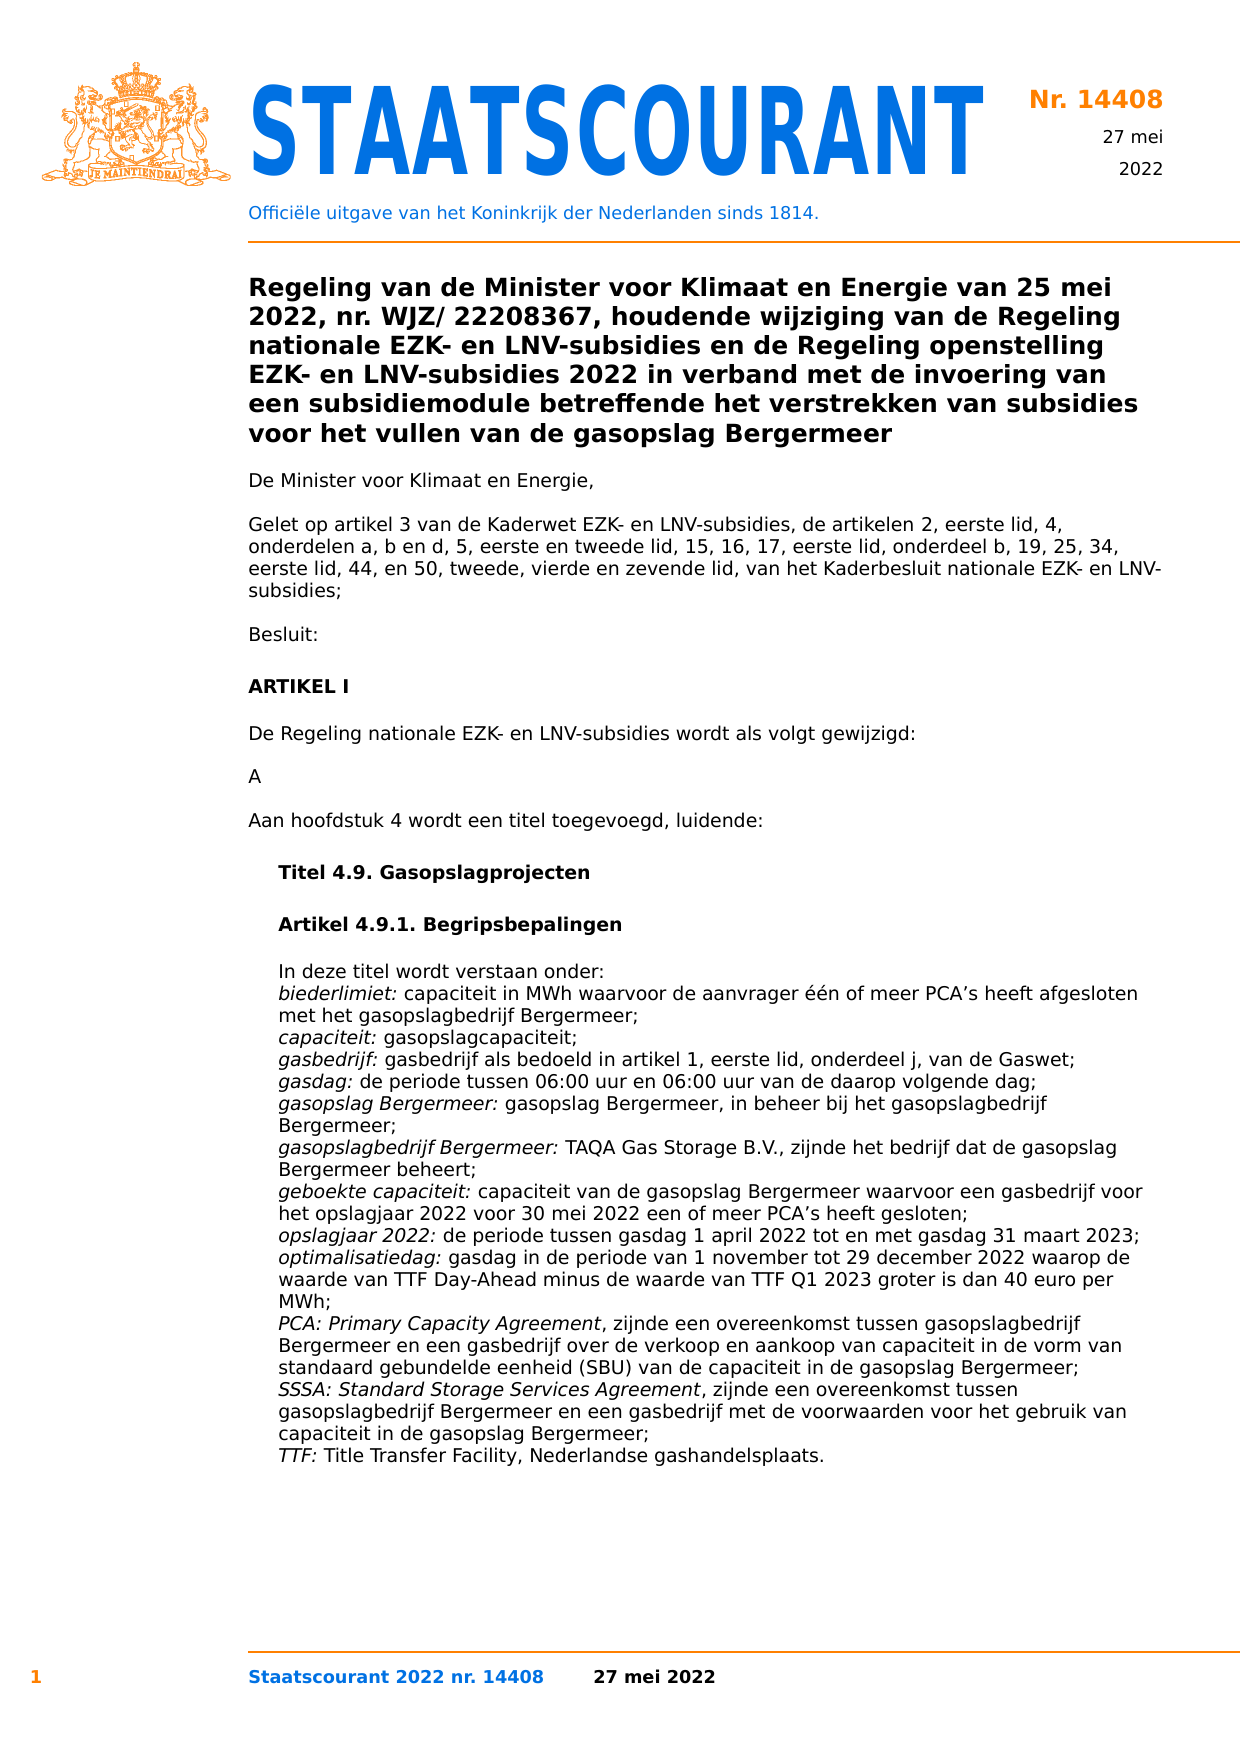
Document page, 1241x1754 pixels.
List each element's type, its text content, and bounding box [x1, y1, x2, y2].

text A [248, 766, 1163, 788]
subtitle Artikel 4.9.1. Begripsbepalingen [278, 914, 1163, 936]
table_cell Officiële uitgave van het Koninkrijk der Nederlanden sinds 1814. [248, 203, 1240, 241]
subtitle Regeling van de Minister voor Klimaat en Energie van 25 mei 2022, nr. WJZ/ 22208367, houdende wijziging van de Regeling nationale EZK- en LNV-subsidies en de Regeling openstelling EZK- en LNV-subsidies 2022 in verband met de invoering van een subsidiemodule betreffende het verstrekken van subsidies voor het vullen van de gasopslag Bergermeer [248, 273, 1163, 448]
text De Regeling nationale EZK- en LNV-subsidies wordt als volgt gewijzigd: [248, 722, 1163, 744]
table_header Nr. 14408 [998, 62, 1240, 121]
text In deze titel wordt verstaan onder: [278, 961, 1163, 983]
subtitle Titel 4.9. Gasopslagprojecten [278, 862, 1163, 884]
text gasopslag Bergermeer: gasopslag Bergermeer, in beheer bij het gasopslagbedrijf Bergermeer; [278, 1093, 1163, 1137]
table_header [25, 62, 248, 241]
picture [41, 62, 231, 186]
text Besluit: [248, 623, 1163, 646]
table_cell 27 mei [998, 121, 1240, 153]
text gasopslagbedrijf Bergermeer: TAQA Gas Storage B.V., zijnde het bedrijf dat de gasopslag Bergermeer beheert; [278, 1137, 1163, 1181]
text SSSA: Standard Storage Services Agreement, zijnde een overeenkomst tussen gasopslagbedrijf Bergermeer en een gasbedrijf met de voorwaarden voor het gebruik van capaciteit in de gasopslag Bergermeer; [278, 1379, 1163, 1445]
text geboekte capaciteit: capaciteit van de gasopslag Bergermeer waarvoor een gasbedrijf voor het opslagjaar 2022 voor 30 mei 2022 een of meer PCA’s heeft gesloten; [278, 1181, 1163, 1225]
table_header STAATSCOURANT [248, 62, 998, 203]
table_cell 2022 [998, 153, 1240, 203]
text optimalisatiedag: gasdag in de periode van 1 november tot 29 december 2022 waarop de waarde van TTF Day-Ahead minus de waarde van TTF Q1 2023 groter is dan 40 euro per MWh; [278, 1247, 1163, 1313]
text opslagjaar 2022: de periode tussen gasdag 1 april 2022 tot en met gasdag 31 maart 2023; [278, 1225, 1163, 1247]
text capaciteit: gasopslagcapaciteit; [278, 1027, 1163, 1049]
text gasdag: de periode tussen 06:00 uur en 06:00 uur van de daarop volgende dag; [278, 1071, 1163, 1093]
text biederlimiet: capaciteit in MWh waarvoor de aanvrager één of meer PCA’s heeft afgesloten met het gasopslagbedrijf Bergermeer; [278, 983, 1163, 1027]
text TTF: Title Transfer Facility, Nederlandse gashandelsplaats. [278, 1445, 1163, 1467]
text Aan hoofdstuk 4 wordt een titel toegevoegd, luidende: [248, 810, 1163, 832]
text PCA: Primary Capacity Agreement, zijnde een overeenkomst tussen gasopslagbedrijf Bergermeer en een gasbedrijf over de verkoop en aankoop van capaciteit in de vorm van standaard gebundelde eenheid (SBU) van de capaciteit in de gasopslag Bergermeer; [278, 1313, 1163, 1379]
text gasbedrijf: gasbedrijf als bedoeld in artikel 1, eerste lid, onderdeel j, van de Gaswet; [278, 1049, 1163, 1071]
subtitle ARTIKEL I [248, 676, 1163, 697]
text Gelet op artikel 3 van de Kaderwet EZK- en LNV-subsidies, de artikelen 2, eerste lid, 4, onderdelen a, b en d, 5, eerste en tweede lid, 15, 16, 17, eerste lid, onderdeel b, 19, 25, 34, eerste lid, 44, en 50, tweede, vierde en zevende lid, van het Kaderbesluit nationale EZK- en LNV-subsidies; [248, 514, 1163, 602]
text De Minister voor Klimaat en Energie, [248, 470, 1163, 492]
